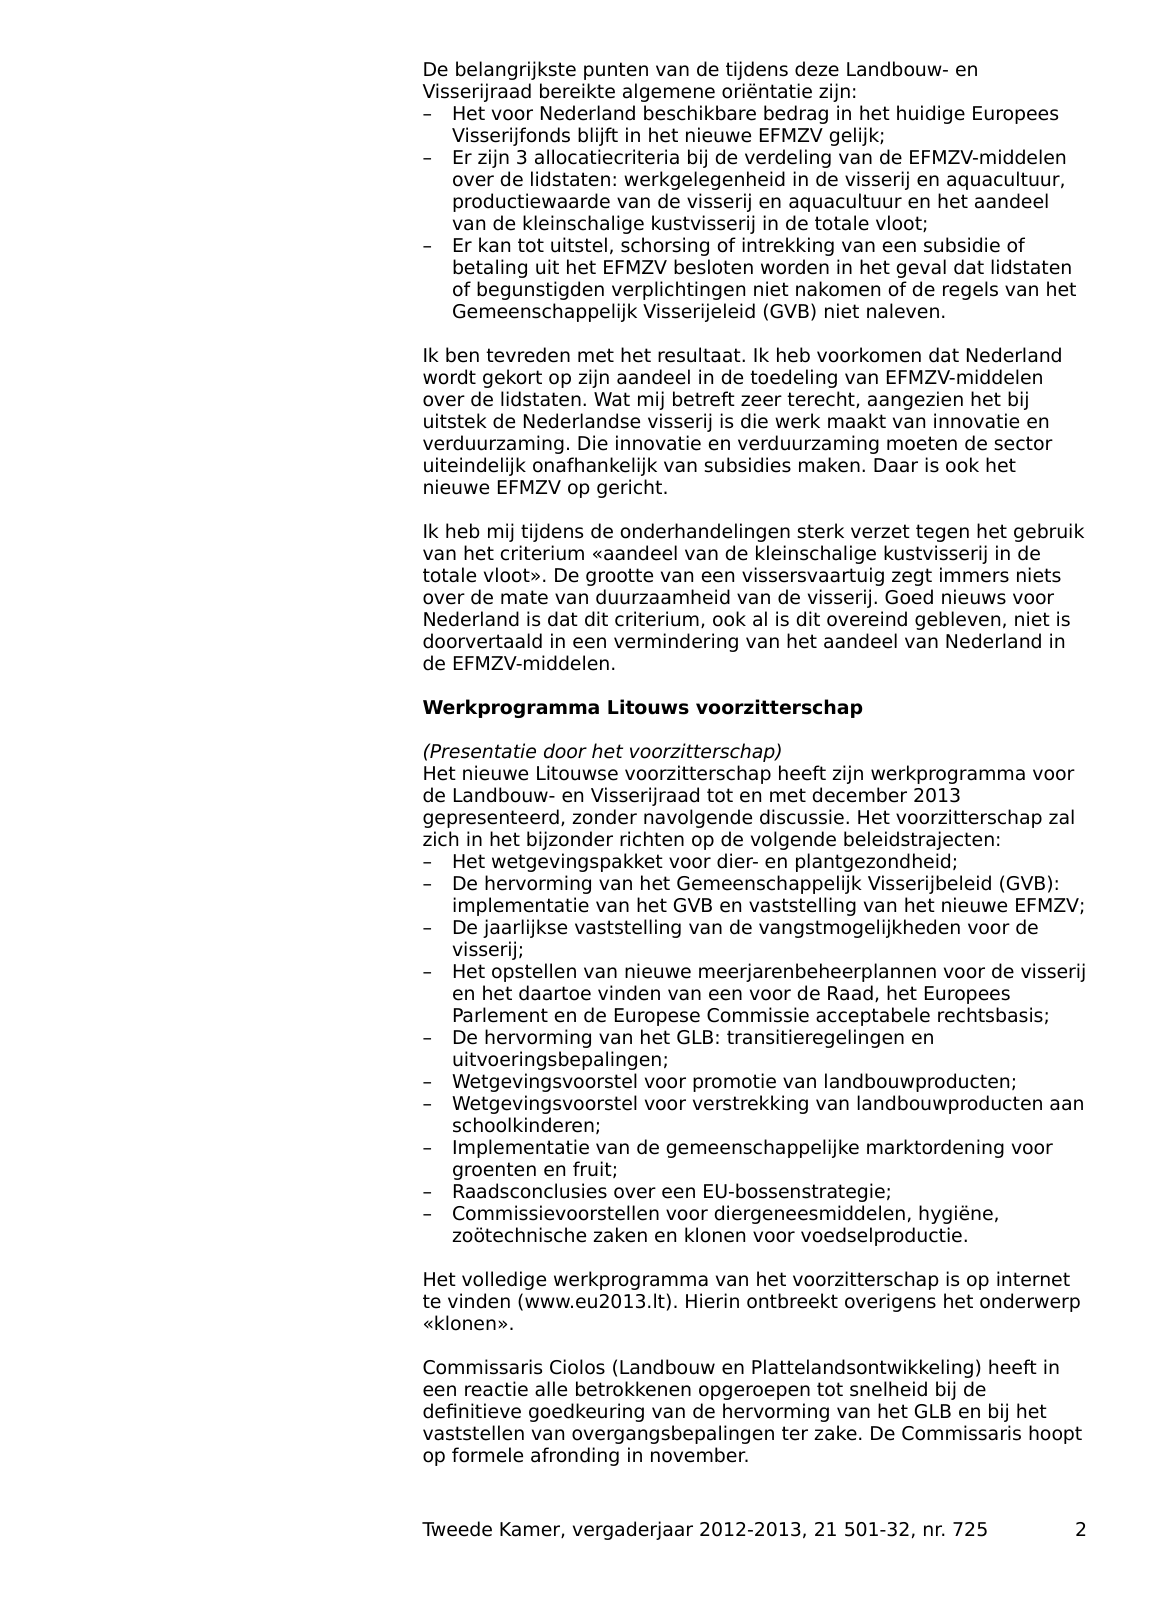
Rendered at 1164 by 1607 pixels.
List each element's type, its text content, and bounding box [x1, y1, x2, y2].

text Commissaris Ciolos (Landbouw en Plattelandsontwikkeling) heeft in een reactie alle betrokkenen opgeroepen tot snelheid bij de definitieve goedkeuring van de hervorming van het GLB en bij het vaststellen van overgangsbepalingen ter zake. De Commissaris hoopt op formele afronding in november. [422, 1357, 1087, 1467]
text Ik heb mij tijdens de onderhandelingen sterk verzet tegen het gebruik van het criterium «aandeel van de kleinschalige kustvisserij in de totale vloot». De grootte van een vissersvaartuig zegt immers niets over de mate van duurzaamheid van de visserij. Goed nieuws voor Nederland is dat dit criterium, ook al is dit overeind gebleven, niet is doorvertaald in een vermindering van het aandeel van Nederland in de EFMZV-middelen. [422, 521, 1087, 675]
text – De hervorming van het Gemeenschappelijk Visserijbeleid (GVB): implementatie van het GVB en vaststelling van het nieuwe EFMZV; [422, 873, 1087, 917]
text – Er zijn 3 allocatiecriteria bij de verdeling van de EFMZV-middelen over de lidstaten: werkgelegenheid in de visserij en aquacultuur, productiewaarde van de visserij en aquacultuur en het aandeel van de kleinschalige kustvisserij in de totale vloot; [422, 147, 1087, 235]
text – Het wetgevingspakket voor dier- en plantgezondheid; [422, 851, 1087, 873]
text Ik ben tevreden met het resultaat. Ik heb voorkomen dat Nederland wordt gekort op zijn aandeel in de toedeling van EFMZV-middelen over de lidstaten. Wat mij betreft zeer terecht, aangezien het bij uitstek de Nederlandse visserij is die werk maakt van innovatie en verduurzaming. Die innovatie en verduurzaming moeten de sector uiteindelijk onafhankelijk van subsidies maken. Daar is ook het nieuwe EFMZV op gericht. [422, 345, 1087, 499]
text – De jaarlijkse vaststelling van de vangstmogelijkheden voor de visserij; [422, 917, 1087, 961]
text – Implementatie van de gemeenschappelijke marktordening voor groenten en fruit; [422, 1137, 1087, 1181]
text Het nieuwe Litouwse voorzitterschap heeft zijn werkprogramma voor de Landbouw- en Visserijraad tot en met december 2013 gepresenteerd, zonder navolgende discussie. Het voorzitterschap zal zich in het bijzonder richten op de volgende beleidstrajecten: [422, 763, 1087, 851]
text – Raadsconclusies over een EU-bossenstrategie; [422, 1181, 1087, 1203]
text – Wetgevingsvoorstel voor verstrekking van landbouwproducten aan schoolkinderen; [422, 1093, 1087, 1137]
text – De hervorming van het GLB: transitieregelingen en uitvoeringsbepalingen; [422, 1027, 1087, 1071]
text Het volledige werkprogramma van het voorzitterschap is op internet te vinden (www.eu2013.lt). Hierin ontbreekt overigens het onderwerp «klonen». [422, 1269, 1087, 1335]
text – Het opstellen van nieuwe meerjarenbeheerplannen voor de visserij en het daartoe vinden van een voor de Raad, het Europees Parlement en de Europese Commissie acceptabele rechtsbasis; [422, 961, 1087, 1027]
text – Het voor Nederland beschikbare bedrag in het huidige Europees Visserijfonds blijft in het nieuwe EFMZV gelijk; [422, 103, 1087, 147]
text (Presentatie door het voorzitterschap) [422, 741, 1087, 763]
text De belangrijkste punten van de tijdens deze Landbouw- en Visserijraad bereikte algemene oriëntatie zijn: [422, 59, 1087, 103]
text – Er kan tot uitstel, schorsing of intrekking van een subsidie of betaling uit het EFMZV besloten worden in het geval dat lidstaten of begunstigden verplichtingen niet nakomen of de regels van het Gemeenschappelijk Visserijeleid (GVB) niet naleven. [422, 235, 1087, 323]
subtitle Werkprogramma Litouws voorzitterschap [422, 697, 1087, 719]
text – Commissievoorstellen voor diergeneesmiddelen, hygiëne, zoötechnische zaken en klonen voor voedselproductie. [422, 1203, 1087, 1247]
text – Wetgevingsvoorstel voor promotie van landbouwproducten; [422, 1071, 1087, 1093]
